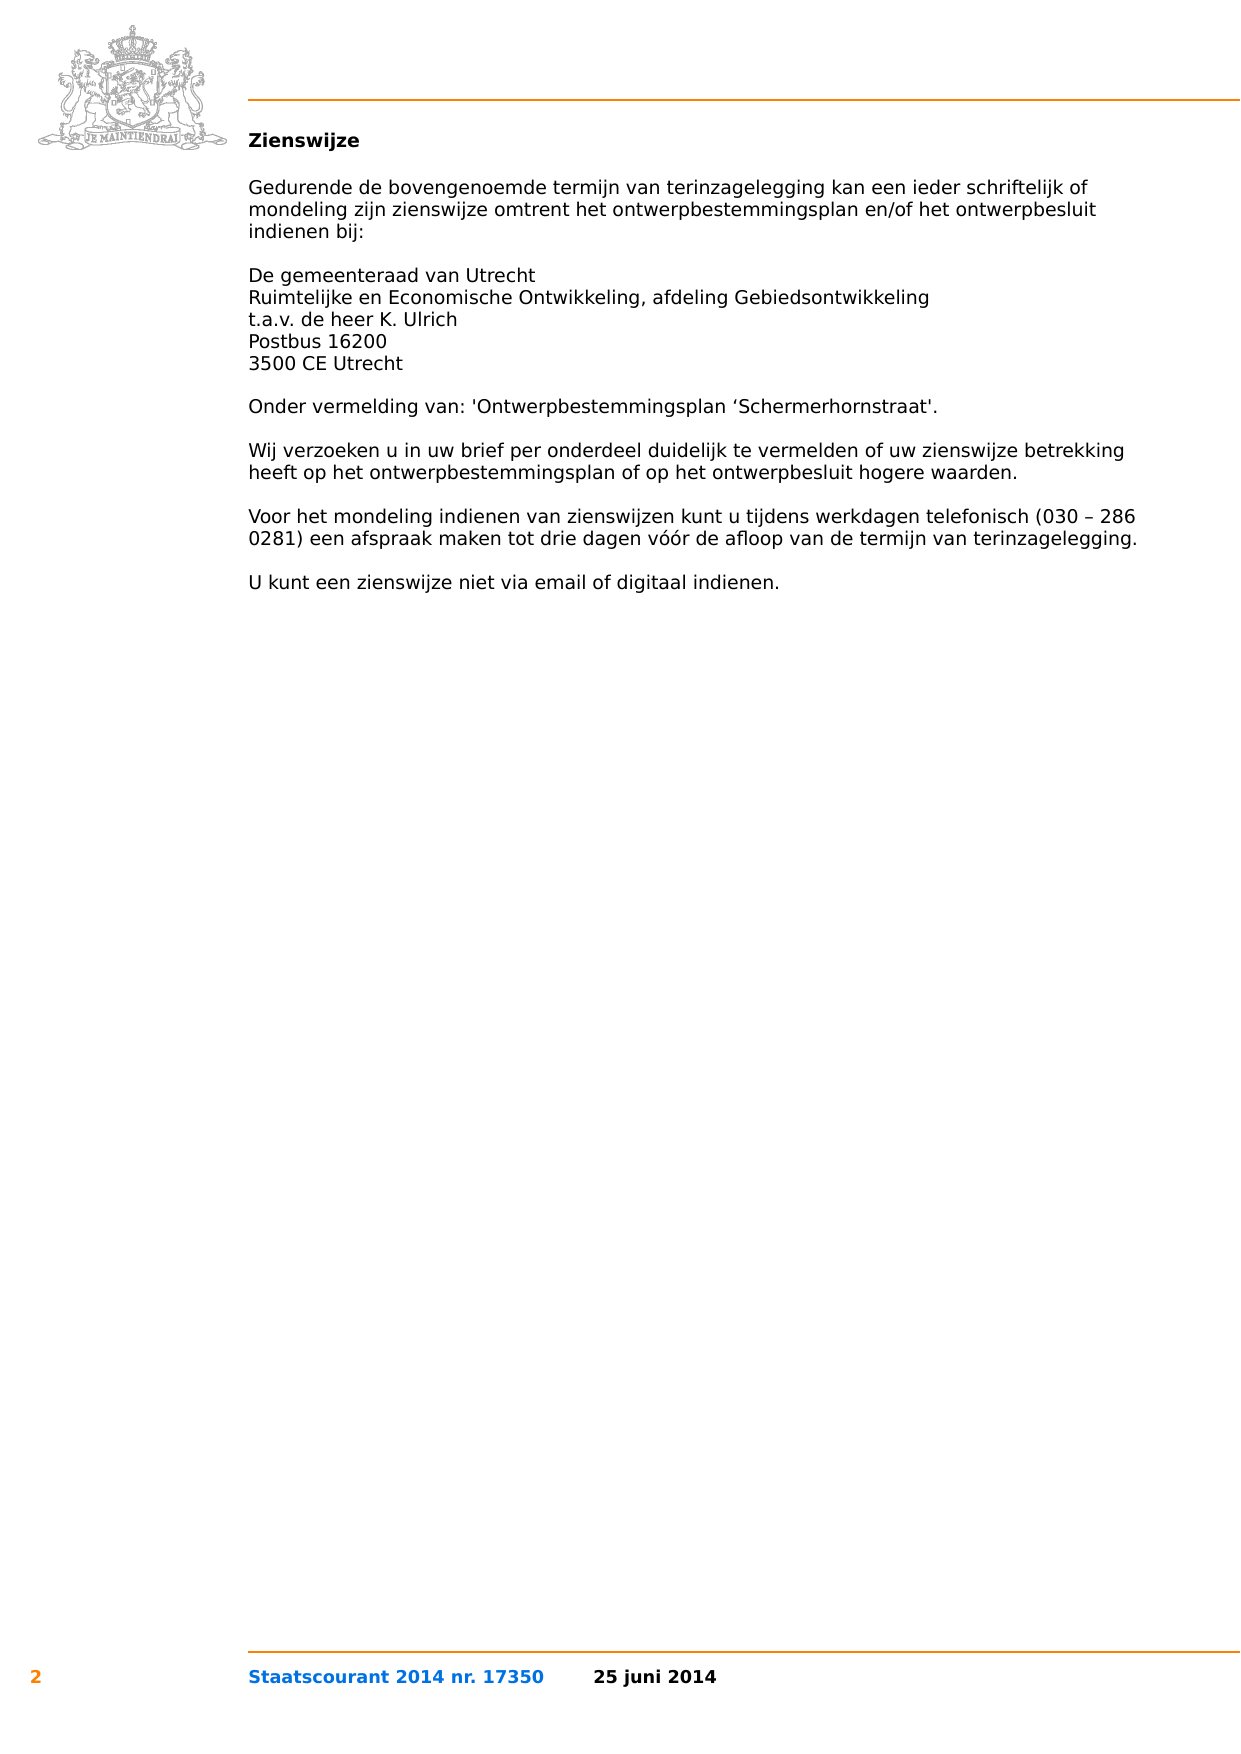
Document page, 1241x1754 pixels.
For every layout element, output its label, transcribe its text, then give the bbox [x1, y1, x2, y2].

text U kunt een zienswijze niet via email of digitaal indienen. [248, 572, 1163, 594]
text Wij verzoeken u in uw brief per onderdeel duidelijk te vermelden of uw zienswijze betrekking heeft op het ontwerpbestemmingsplan of op het ontwerpbesluit hogere waarden. [248, 440, 1163, 484]
text Gedurende de bovengenoemde termijn van terinzagelegging kan een ieder schriftelijk of mondeling zijn zienswijze omtrent het ontwerpbestemmingsplan en/of het ontwerpbesluit indienen bij: [248, 177, 1163, 243]
text De gemeenteraad van Utrecht [248, 265, 1163, 287]
text Ruimtelijke en Economische Ontwikkeling, afdeling Gebiedsontwikkeling [248, 287, 1163, 309]
text 3500 CE Utrecht [248, 353, 1163, 374]
text Postbus 16200 [248, 331, 1163, 353]
picture [38, 25, 227, 150]
subtitle Zienswijze [248, 130, 1163, 152]
text Onder vermelding van: 'Ontwerpbestemmingsplan ‘Schermerhornstraat'. [248, 396, 1163, 418]
text Voor het mondeling indienen van zienswijzen kunt u tijdens werkdagen telefonisch (030 – 286 0281) een afspraak maken tot drie dagen vóór de afloop van de termijn van terinzagelegging. [248, 506, 1163, 550]
text t.a.v. de heer K. Ulrich [248, 309, 1163, 331]
